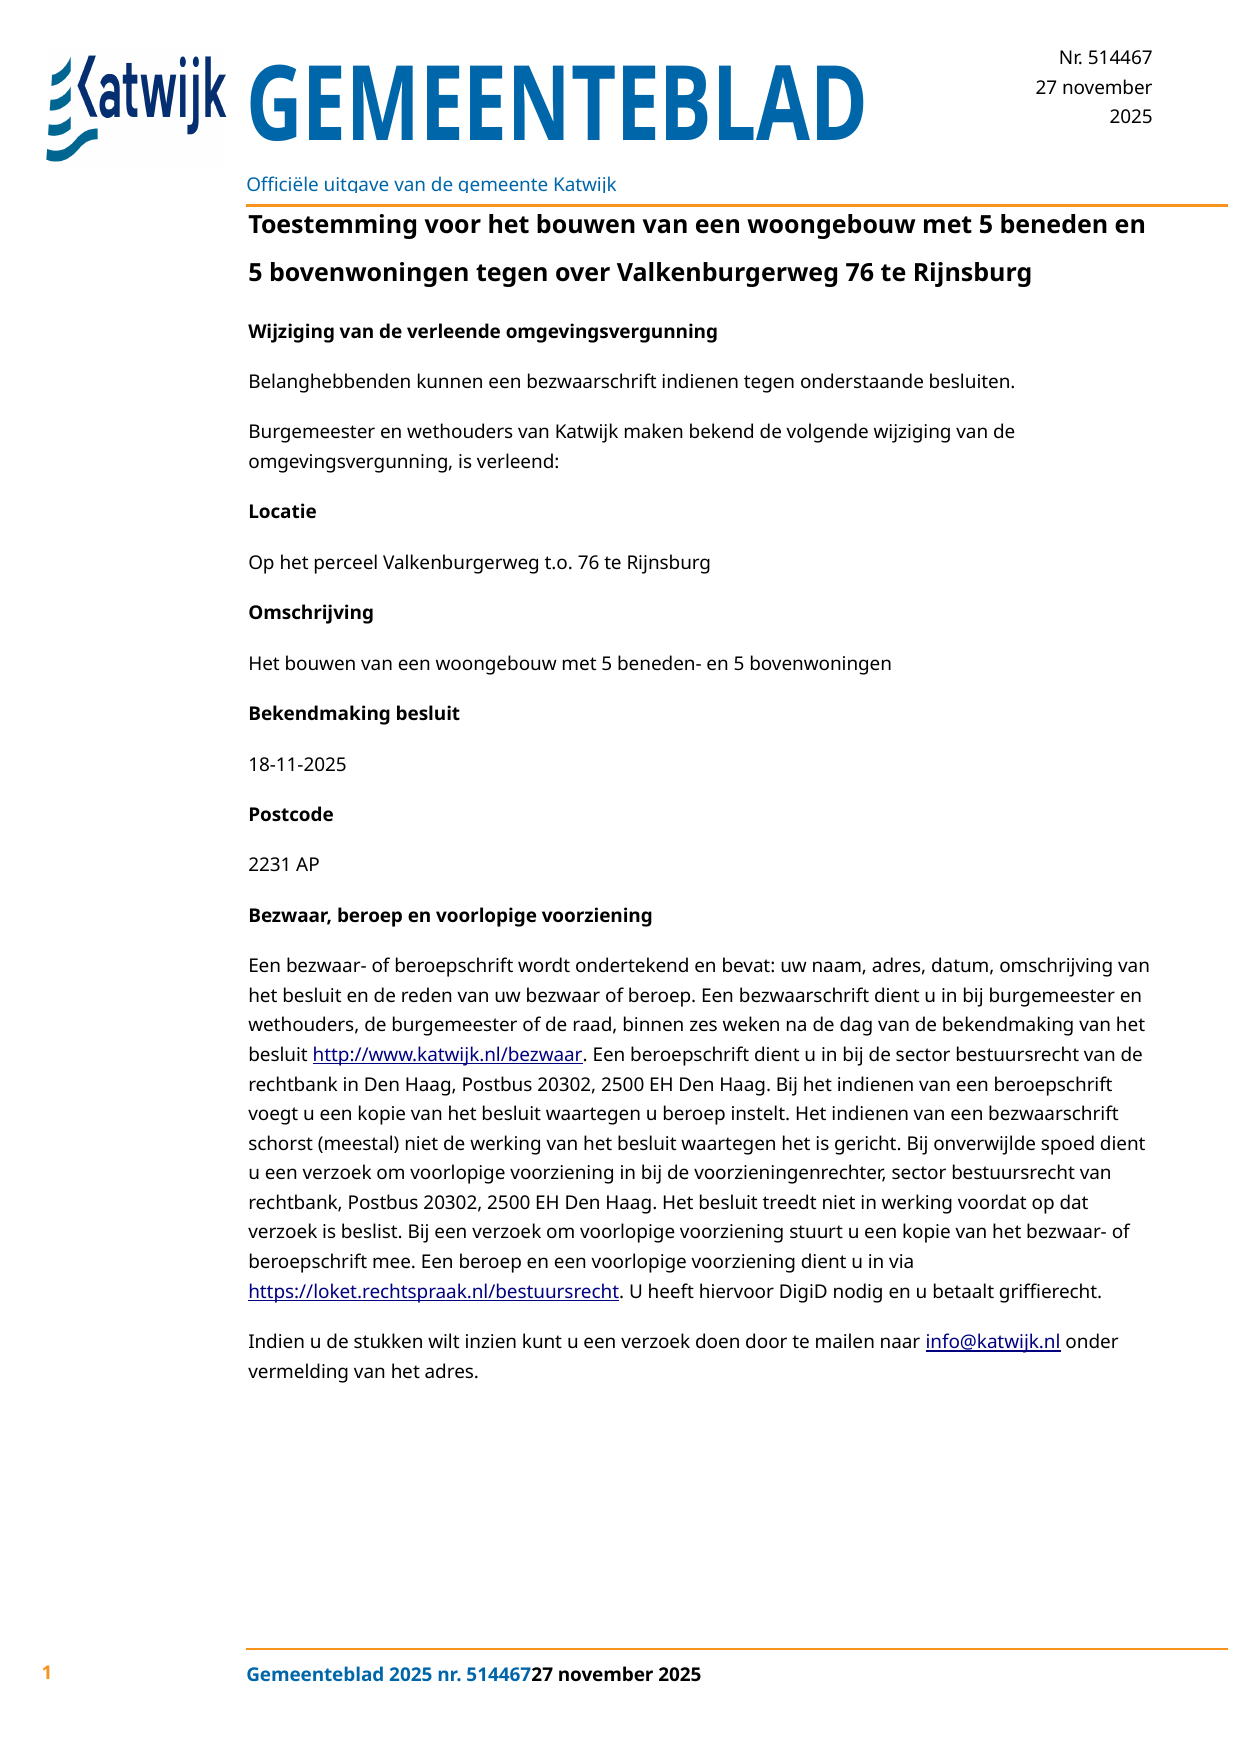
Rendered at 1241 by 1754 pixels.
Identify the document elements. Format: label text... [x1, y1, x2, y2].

text Indien u de stukken wilt inzien kunt u een verzoek doen door te mailen naar info@katwijk.nl onder vermelding van het adres. [248, 1328, 1152, 1384]
text Burgemeester en wethouders van Katwijk maken bekend de volgende wijziging van de omgevingsvergunning, is verleend: [248, 419, 1152, 474]
text Wijziging van de verleende omgevingsvergunning [248, 318, 1152, 344]
text Omschrijving [248, 599, 1152, 625]
text Het bouwen van een woongebouw met 5 beneden- en 5 bovenwoningen [248, 650, 1152, 676]
picture [41, 47, 231, 172]
text Locatie [248, 499, 1152, 524]
text Een bezwaar- of beroepschrift wordt ondertekend en bevat: uw naam, adres, datum, omschrijving van het besluit en de reden van uw bezwaar of beroep. Een bezwaarschrift dient u in bij burgemeester en wethouders, de burgemeester of de raad, binnen zes weken na de dag van de bekendmaking van het besluit http://www.katwijk.nl/bezwaar. Een beroepschrift dient u in bij de sector bestuursrecht van de rechtbank in Den Haag, Postbus 20302, 2500 EH Den Haag. Bij het indienen van een beroepschrift voegt u een kopie van het besluit waartegen u beroep instelt. Het indienen van een bezwaarschrift schorst (meestal) niet de werking van het besluit waartegen het is gericht. Bij onverwijlde spoed dient u een verzoek om voorlopige voorziening in bij de voorzieningenrechter, sector bestuursrecht van rechtbank, Postbus 20302, 2500 EH Den Haag. Het besluit treedt niet in werking voordat op dat verzoek is beslist. Bij een verzoek om voorlopige voorziening stuurt u een kopie van het bezwaar- of beroepschrift mee. Een beroep en een voorlopige voorziening dient u in via https://loket.rechtspraak.nl/bestuursrecht. U heeft hiervoor DigiD nodig en u betaalt griffierecht. [248, 952, 1152, 1304]
text 18-11-2025 [248, 751, 1152, 777]
text Toestemming voor het bouwen van een woongebouw met 5 beneden en 5 bovenwoningen tegen over Valkenburgerweg 76 te Rijnsburg [248, 207, 1152, 288]
text Postcode [248, 801, 1152, 827]
text 2231 AP [248, 852, 1152, 877]
text Belanghebbenden kunnen een bezwaarschrift indienen tegen onderstaande besluiten. [248, 368, 1152, 394]
text Bezwaar, beroep en voorlopige voorziening [248, 902, 1152, 928]
text Op het perceel Valkenburgerweg t.o. 76 te Rijnsburg [248, 549, 1152, 575]
text Bekendmaking besluit [248, 700, 1152, 726]
